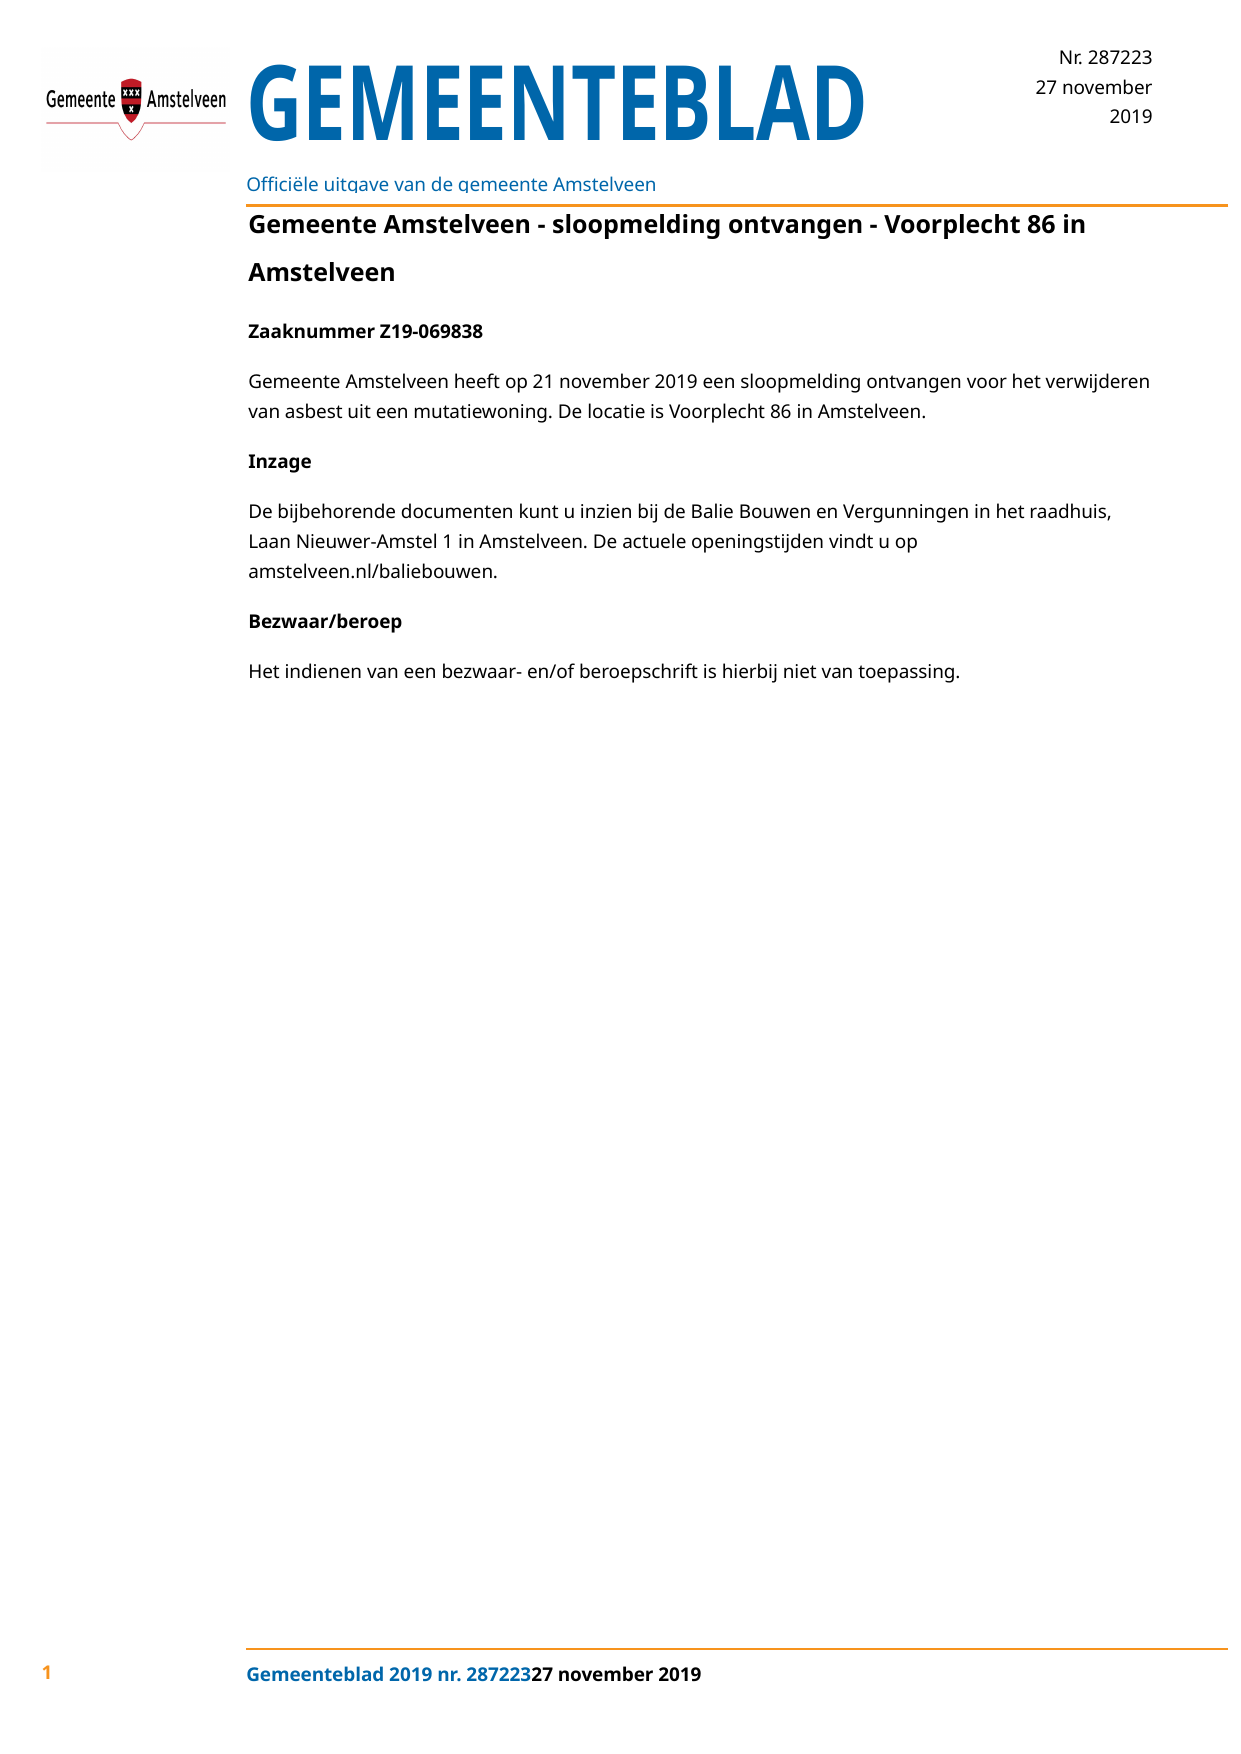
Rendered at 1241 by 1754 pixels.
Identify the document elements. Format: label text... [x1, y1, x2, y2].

text Zaaknummer Z19-069838 [248, 318, 1152, 344]
text De bijbehorende documenten kunt u inzien bij de Balie Bouwen en Vergunningen in het raadhuis, Laan Nieuwer-Amstel 1 in Amstelveen. De actuele openingstijden vindt u op amstelveen.nl/baliebouwen. [248, 499, 1152, 584]
text Gemeente Amstelveen - sloopmelding ontvangen - Voorplecht 86 in Amstelveen [248, 207, 1152, 288]
text Inzage [248, 448, 1152, 474]
picture [41, 47, 231, 172]
text Bezwaar/beroep [248, 608, 1152, 634]
text Het indienen van een bezwaar- en/of beroepschrift is hierbij niet van toepassing. [248, 659, 1152, 684]
text Gemeente Amstelveen heeft op 21 november 2019 een sloopmelding ontvangen voor het verwijderen van asbest uit een mutatiewoning. De locatie is Voorplecht 86 in Amstelveen. [248, 368, 1152, 424]
